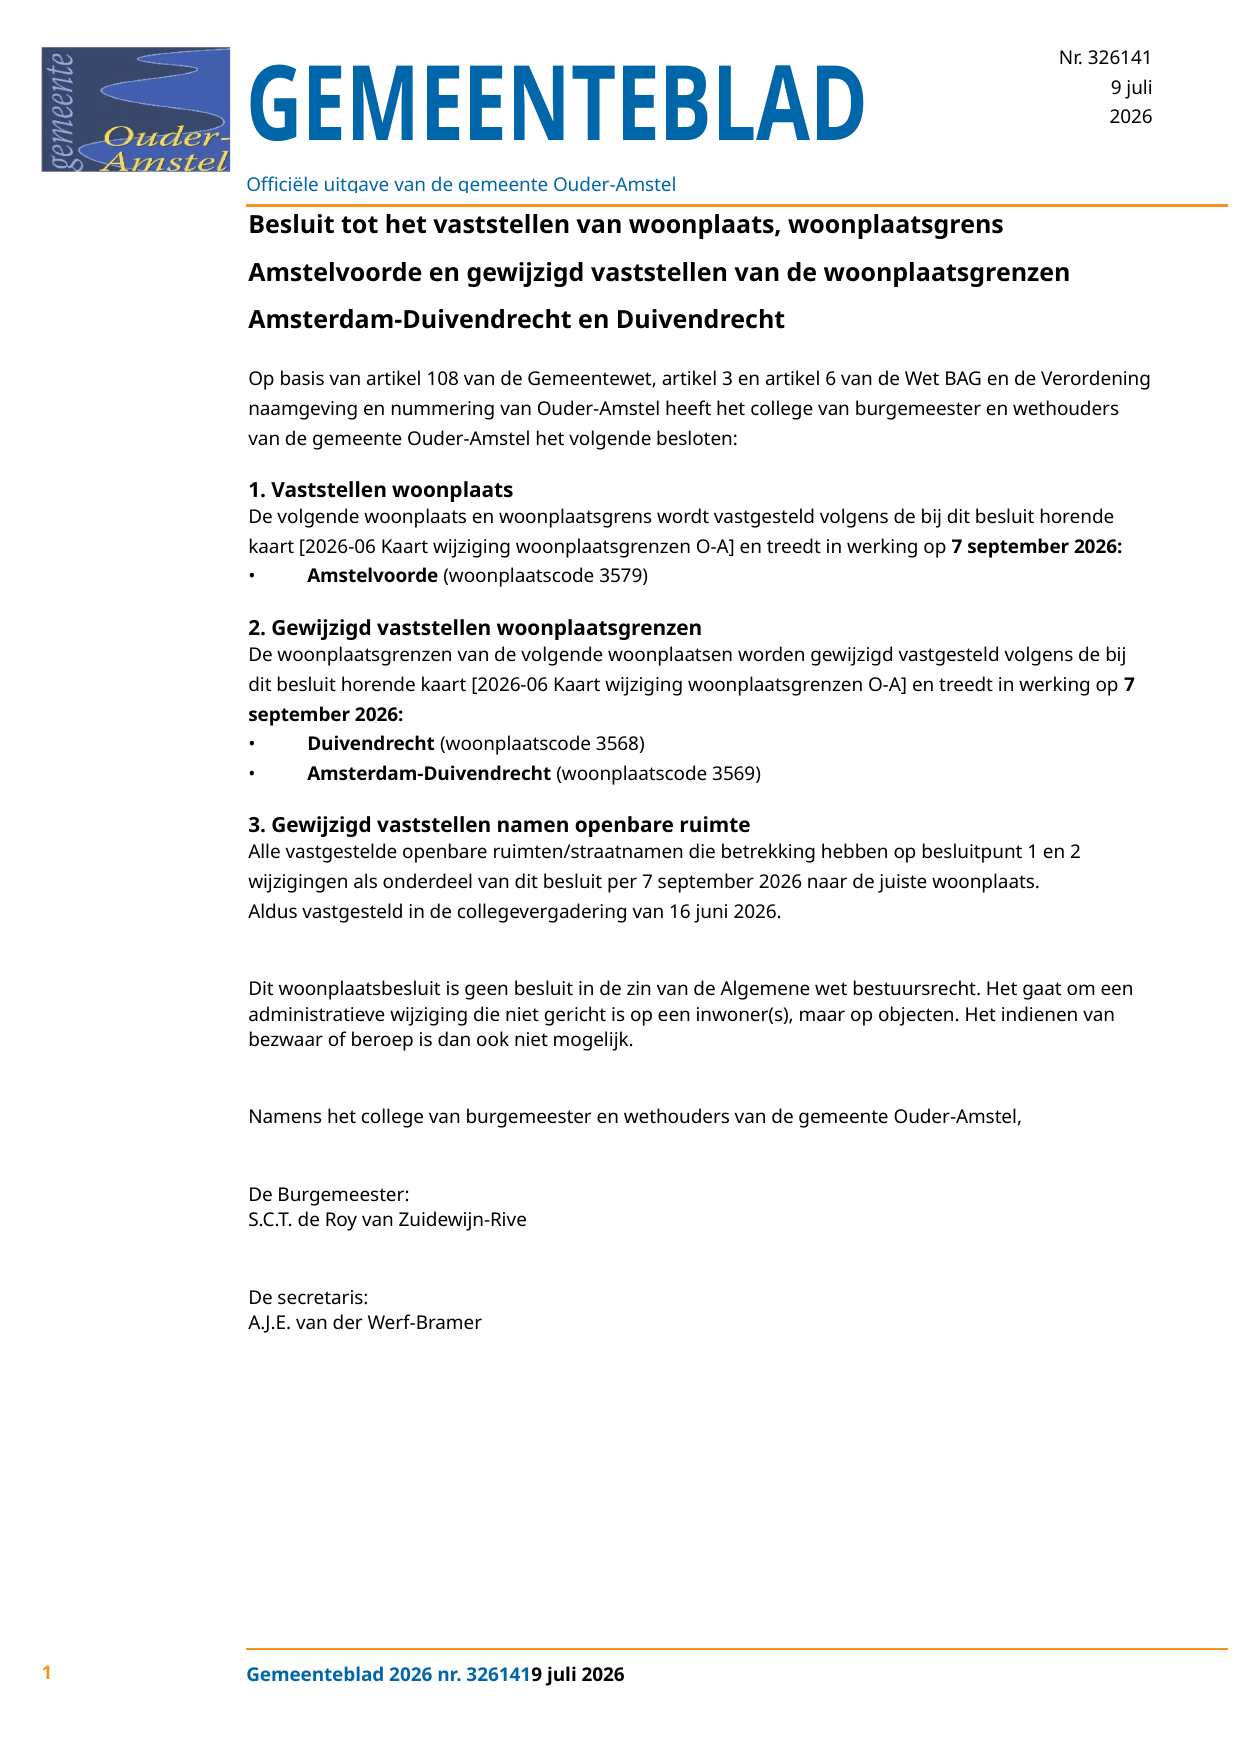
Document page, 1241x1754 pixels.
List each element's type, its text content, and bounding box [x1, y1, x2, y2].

text De Burgemeester: [248, 1181, 1152, 1207]
text A.J.E. van der Werf-Bramer [248, 1309, 1152, 1335]
text 3. Gewijzigd vaststellen namen openbare ruimte [248, 810, 1152, 839]
text 2. Gewijzigd vaststellen woonplaatsgrenzen [248, 613, 1152, 642]
text Alle vastgestelde openbare ruimten/straatnamen die betrekking hebben op besluitpunt 1 en 2 wijzigingen als onderdeel van dit besluit per 7 september 2026 naar de juiste woonplaats. [248, 839, 1152, 894]
text Namens het college van burgemeester en wethouders van de gemeente Ouder-Amstel, [248, 1104, 1152, 1129]
picture [41, 47, 231, 172]
text De volgende woonplaats en woonplaatsgrens wordt vastgesteld volgens de bij dit besluit horende kaart [2026-06 Kaart wijziging woonplaatsgrenzen O-A] en treedt in werking op 7 september 2026: [248, 503, 1152, 559]
list Amstelvoorde (woonplaatscode 3579) [248, 563, 1152, 588]
text Dit woonplaatsbesluit is geen besluit in de zin van de Algemene wet bestuursrecht. Het gaat om een administratieve wijziging die niet gericht is op een inwoner(s), maar op objecten. Het indienen van bezwaar of beroep is dan ook niet mogelijk. [248, 975, 1152, 1052]
text Besluit tot het vaststellen van woonplaats, woonplaatsgrens Amstelvoorde en gewijzigd vaststellen van de woonplaatsgrenzen Amsterdam-Duivendrecht en Duivendrecht [248, 207, 1152, 336]
text Op basis van artikel 108 van de Gemeentewet, artikel 3 en artikel 6 van de Wet BAG en de Verordening naamgeving en nummering van Ouder-Amstel heeft het college van burgemeester en wethouders van de gemeente Ouder-Amstel het volgende besloten: [248, 366, 1152, 450]
text Aldus vastgesteld in de collegevergadering van 16 juni 2026. [248, 898, 1152, 924]
list Amsterdam-Duivendrecht (woonplaatscode 3569) [248, 760, 1152, 786]
text S.C.T. de Roy van Zuidewijn-Rive [248, 1207, 1152, 1232]
text De woonplaatsgrenzen van de volgende woonplaatsen worden gewijzigd vastgesteld volgens de bij dit besluit horende kaart [2026-06 Kaart wijziging woonplaatsgrenzen O-A] en treedt in werking op 7 september 2026: [248, 642, 1152, 726]
list Duivendrecht (woonplaatscode 3568) [248, 730, 1152, 756]
text De secretaris: [248, 1284, 1152, 1309]
text 1. Vaststellen woonplaats [248, 475, 1152, 503]
